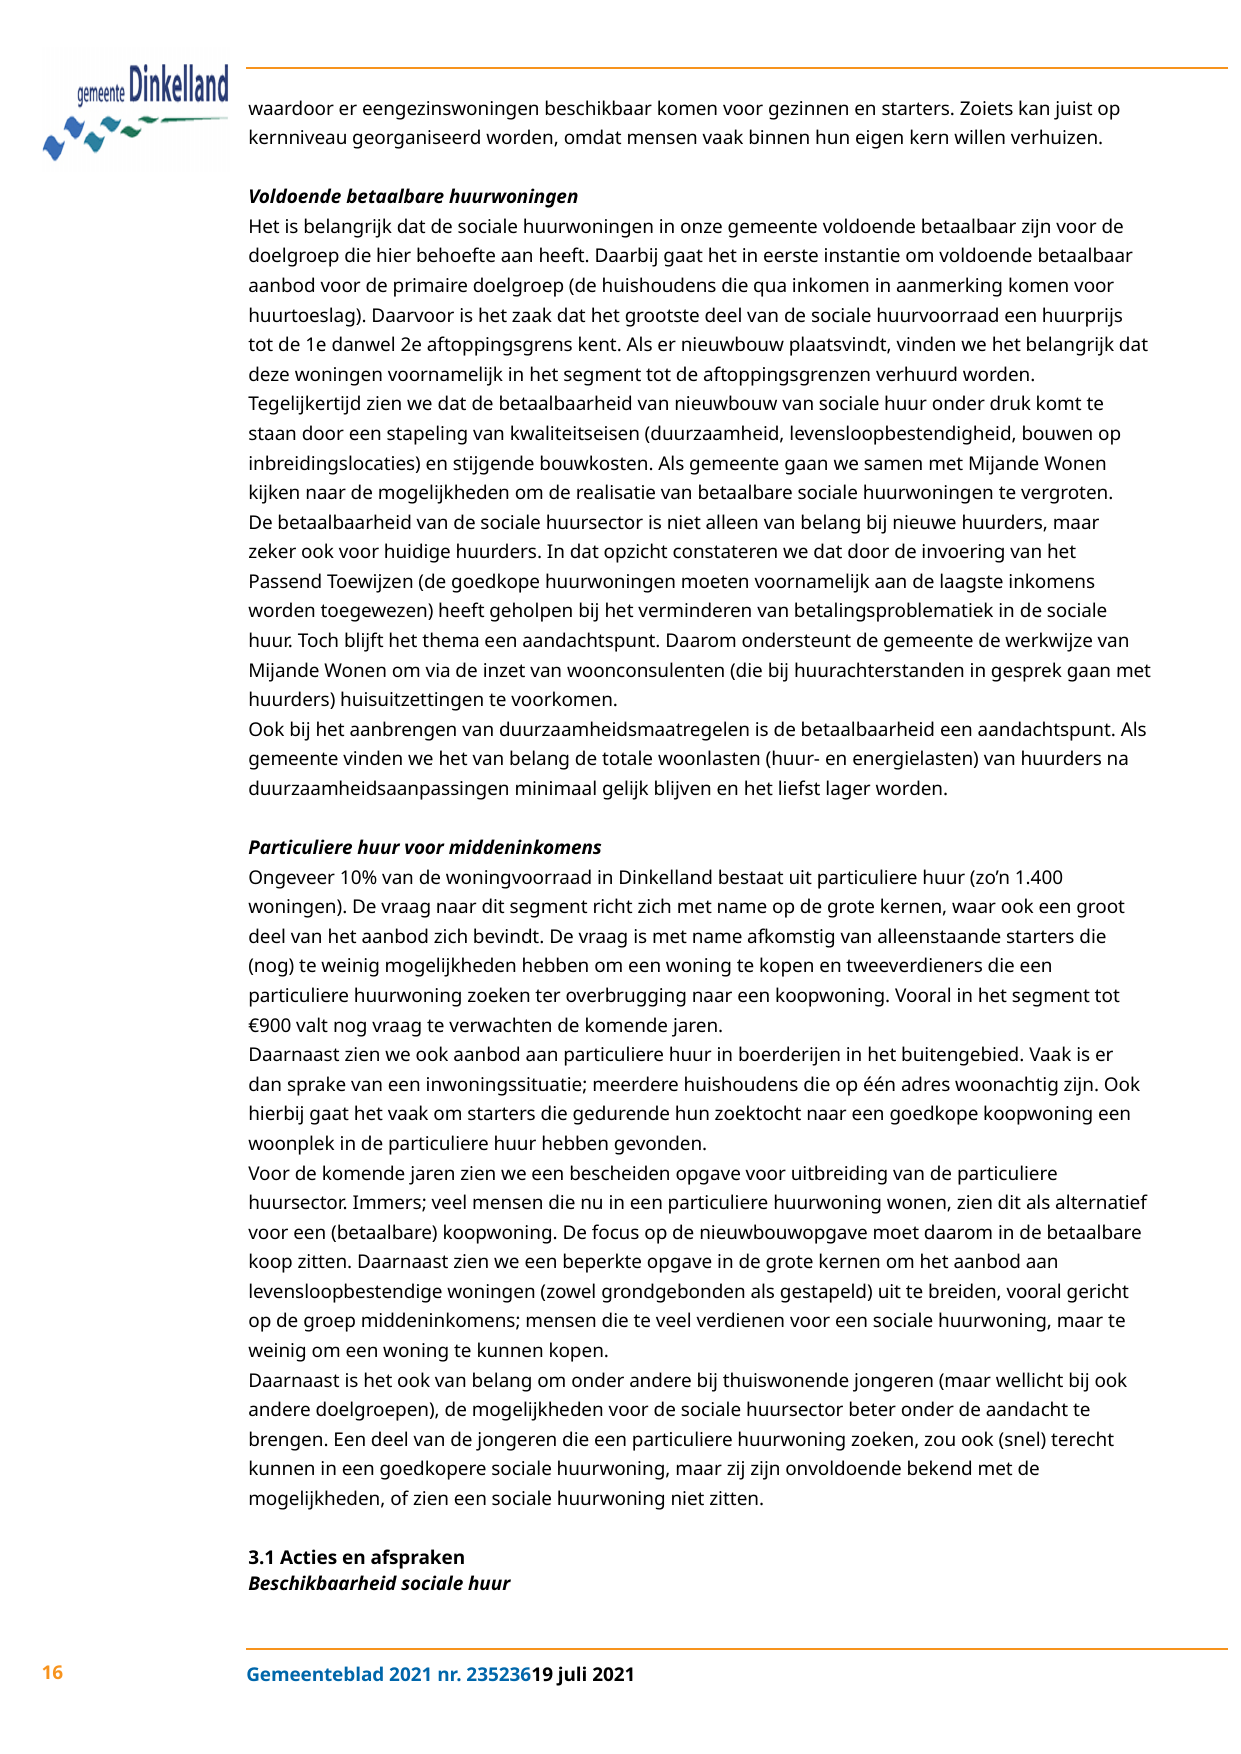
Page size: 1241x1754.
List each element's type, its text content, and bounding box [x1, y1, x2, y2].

picture [41, 47, 231, 172]
text 3.1 Acties en afspraken [248, 1544, 1152, 1570]
text Daarnaast is het ook van belang om onder andere bij thuiswonende jongeren (maar wellicht bij ook andere doelgroepen), de mogelijkheden voor de sociale huursector beter onder de aandacht te brengen. Een deel van de jongeren die een particuliere huurwoning zoeken, zou ook (snel) terecht kunnen in een goedkopere sociale huurwoning, maar zij zijn onvoldoende bekend met de mogelijkheden, of zien een sociale huurwoning niet zitten. [248, 1367, 1152, 1511]
text Voor de komende jaren zien we een bescheiden opgave voor uitbreiding van de particuliere huursector. Immers; veel mensen die nu in een particuliere huurwoning wonen, zien dit als alternatief voor een (betaalbare) koopwoning. De focus op de nieuwbouwopgave moet daarom in de betaalbare koop zitten. Daarnaast zien we een beperkte opgave in de grote kernen om het aanbod aan levensloopbestendige woningen (zowel grondgebonden als gestapeld) uit te breiden, vooral gericht op de groep middeninkomens; mensen die te veel verdienen voor een sociale huurwoning, maar te weinig om een woning te kunnen kopen. [248, 1160, 1152, 1363]
text Beschikbaarheid sociale huur [248, 1570, 1152, 1596]
text Tegelijkertijd zien we dat de betaalbaarheid van nieuwbouw van sociale huur onder druk komt te staan door een stapeling van kwaliteitseisen (duurzaamheid, levensloopbestendigheid, bouwen op inbreidingslocaties) en stijgende bouwkosten. Als gemeente gaan we samen met Mijande Wonen kijken naar de mogelijkheden om de realisatie van betaalbare sociale huurwoningen te vergroten. [248, 391, 1152, 505]
text waardoor er eengezinswoningen beschikbaar komen voor gezinnen en starters. Zoiets kan juist op kernniveau georganiseerd worden, omdat mensen vaak binnen hun eigen kern willen verhuizen. [248, 95, 1152, 150]
text Ongeveer 10% van de woningvoorraad in Dinkelland bestaat uit particuliere huur (zo’n 1.400 woningen). De vraag naar dit segment richt zich met name op de grote kernen, waar ook een groot deel van het aanbod zich bevindt. De vraag is met name afkomstig van alleenstaande starters die (nog) te weinig mogelijkheden hebben om een woning te kopen en tweeverdieners die een particuliere huurwoning zoeken ter overbrugging naar een koopwoning. Vooral in het segment tot €900 valt nog vraag te verwachten de komende jaren. [248, 864, 1152, 1038]
text Voldoende betaalbare huurwoningen [248, 183, 1152, 209]
text De betaalbaarheid van de sociale huursector is niet alleen van belang bij nieuwe huurders, maar zeker ook voor huidige huurders. In dat opzicht constateren we dat door de invoering van het Passend Toewijzen (de goedkope huurwoningen moeten voornamelijk aan de laagste inkomens worden toegewezen) heeft geholpen bij het verminderen van betalingsproblematiek in de sociale huur. Toch blijft het thema een aandachtspunt. Daarom ondersteunt de gemeente de werkwijze van Mijande Wonen om via de inzet van woonconsulenten (die bij huurachterstanden in gesprek gaan met huurders) huisuitzettingen te voorkomen. [248, 509, 1152, 712]
text Daarnaast zien we ook aanbod aan particuliere huur in boerderijen in het buitengebied. Vaak is er dan sprake van een inwoningssituatie; meerdere huishoudens die op één adres woonachtig zijn. Ook hierbij gaat het vaak om starters die gedurende hun zoektocht naar een goedkope koopwoning een woonplek in de particuliere huur hebben gevonden. [248, 1041, 1152, 1156]
text Particuliere huur voor middeninkomens [248, 834, 1152, 860]
text Ook bij het aanbrengen van duurzaamheidsmaatregelen is de betaalbaarheid een aandachtspunt. Als gemeente vinden we het van belang de totale woonlasten (huur- en energielasten) van huurders na duurzaamheidsaanpassingen minimaal gelijk blijven en het liefst lager worden. [248, 716, 1152, 801]
text Het is belangrijk dat de sociale huurwoningen in onze gemeente voldoende betaalbaar zijn voor de doelgroep die hier behoefte aan heeft. Daarbij gaat het in eerste instantie om voldoende betaalbaar aanbod voor de primaire doelgroep (de huishoudens die qua inkomen in aanmerking komen voor huurtoeslag). Daarvoor is het zaak dat het grootste deel van de sociale huurvoorraad een huurprijs tot de 1e danwel 2e aftoppingsgrens kent. Als er nieuwbouw plaatsvindt, vinden we het belangrijk dat deze woningen voornamelijk in het segment tot de aftoppingsgrenzen verhuurd worden. [248, 213, 1152, 387]
